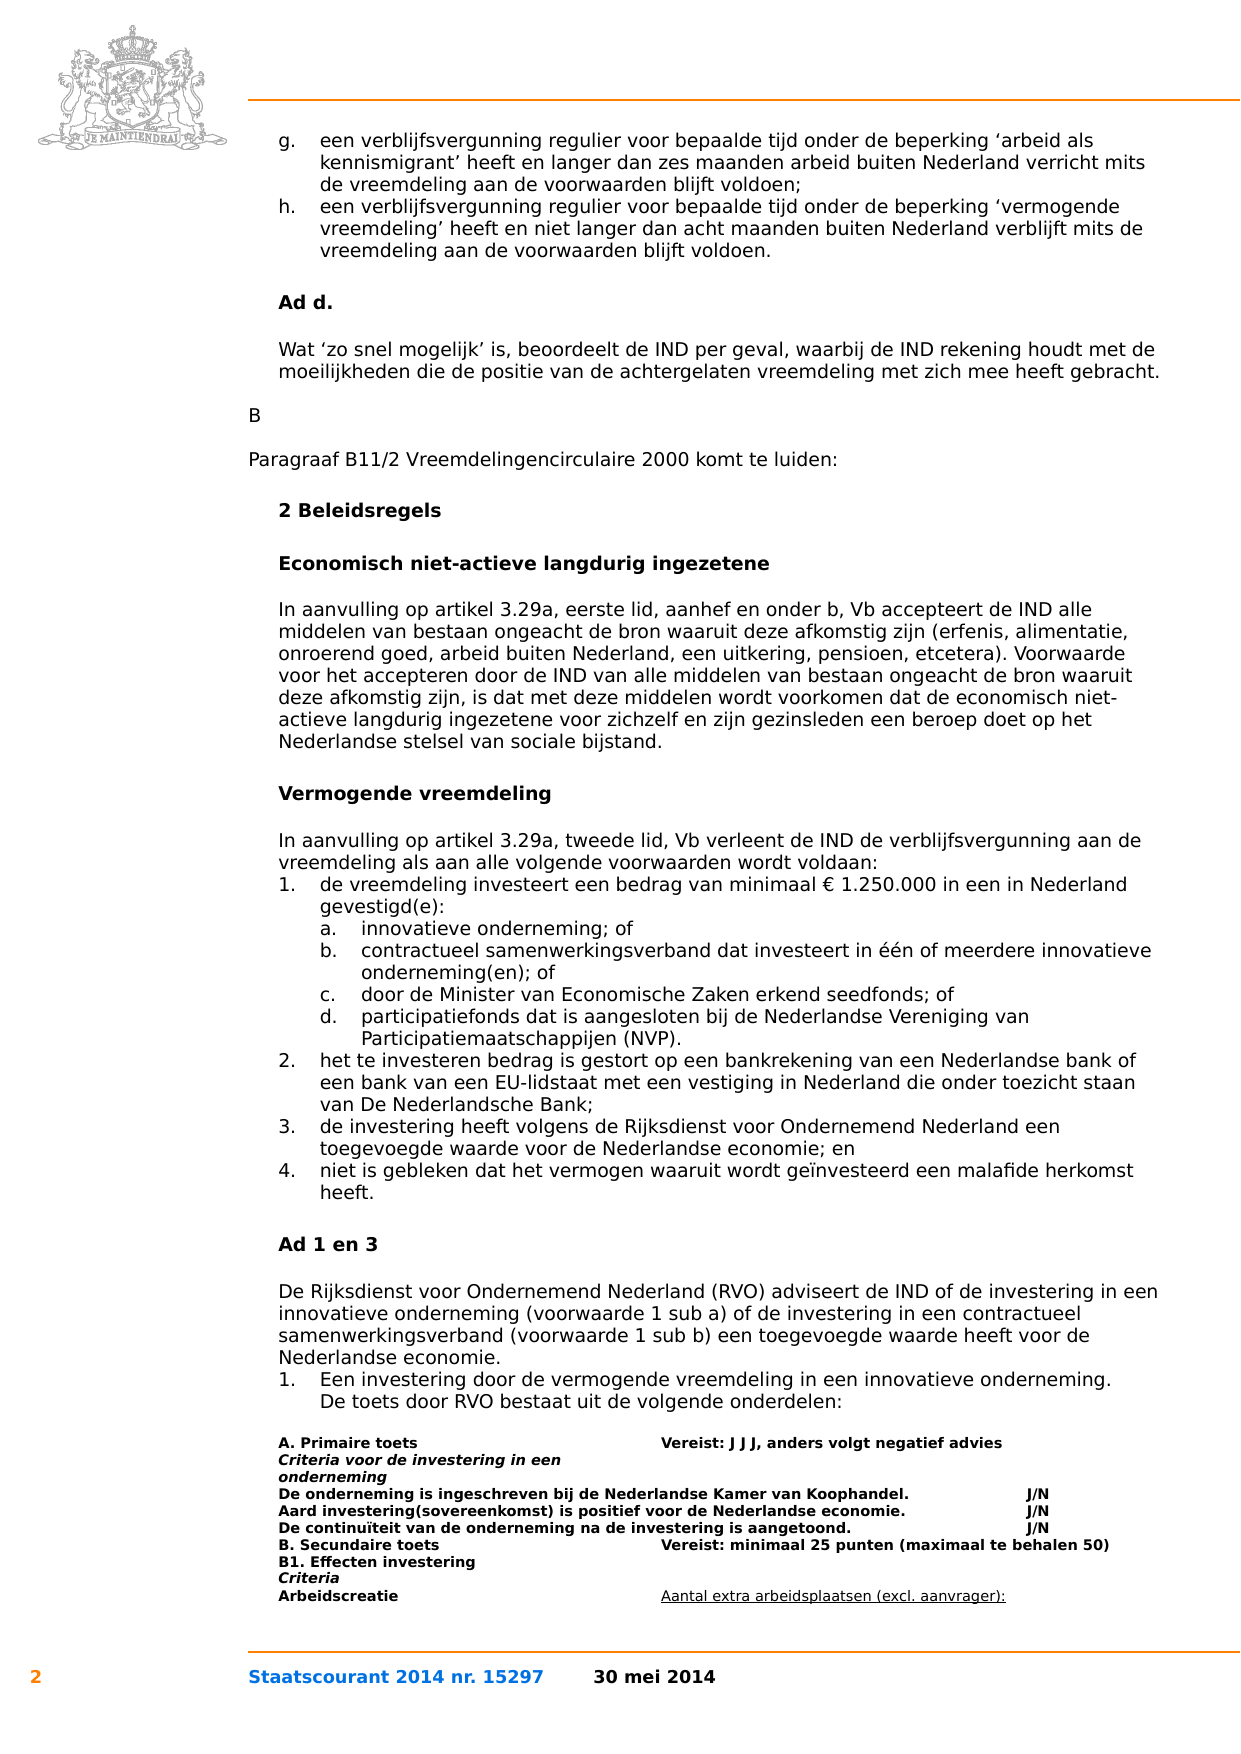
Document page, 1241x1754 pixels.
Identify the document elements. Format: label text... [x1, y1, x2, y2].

table_cell Criteria [278, 1570, 655, 1587]
table_cell De onderneming is ingeschreven bij de Nederlandse Kamer van Koophandel. [278, 1486, 1021, 1502]
table_cell Aantal extra arbeidsplaatsen (excl. aanvrager): [655, 1588, 1021, 1604]
text De toets door RVO bestaat uit de volgende onderdelen: [319, 1391, 1163, 1413]
text a. innovatieve onderneming; of [319, 918, 1163, 940]
table_header A. Primaire toets [278, 1435, 655, 1452]
table_cell [655, 1570, 1021, 1587]
table_cell [1021, 1588, 1108, 1604]
table_cell J/N [1021, 1486, 1163, 1502]
table_cell Aard investering(sovereenkomst) is positief voor de Nederlandse economie. [278, 1503, 1021, 1519]
text b. contractueel samenwerkingsverband dat investeert in één of meerdere innovatieve onderneming(en); of [319, 940, 1163, 984]
table_cell [1021, 1554, 1108, 1570]
text 1. Een investering door de vermogende vreemdeling in een innovatieve onderneming. [278, 1369, 1163, 1391]
subtitle Vermogende vreemdeling [278, 783, 1163, 805]
text d. participatiefonds dat is aangesloten bij de Nederlandse Vereniging van Participatiemaatschappijen (NVP). [319, 1006, 1163, 1050]
text 4. niet is gebleken dat het vermogen waaruit wordt geïnvesteerd een malafide herkomst heeft. [278, 1160, 1163, 1204]
text 2. het te investeren bedrag is gestort op een bankrekening van een Nederlandse bank of een bank van een EU-lidstaat met een vestiging in Nederland die onder toezicht staan van De Nederlandsche Bank; [278, 1050, 1163, 1116]
table_cell [1108, 1588, 1163, 1604]
subtitle Ad d. [278, 292, 1163, 314]
text c. door de Minister van Economische Zaken erkend seedfonds; of [319, 984, 1163, 1006]
table_cell B1. Effecten investering [278, 1554, 655, 1570]
table_cell [1108, 1554, 1163, 1570]
text B [248, 404, 1163, 427]
table_cell Criteria voor de investering in een onderneming [278, 1452, 655, 1486]
text h. een verblijfsvergunning regulier voor bepaalde tijd onder de beperking ‘vermogende vreemdeling’ heeft en niet langer dan acht maanden buiten Nederland verblijft mits de vreemdeling aan de voorwaarden blijft voldoen. [278, 196, 1163, 262]
text In aanvulling op artikel 3.29a, tweede lid, Vb verleent de IND de verblijfsvergunning aan de vreemdeling als aan alle volgende voorwaarden wordt voldaan: [278, 830, 1163, 874]
text 1. de vreemdeling investeert een bedrag van minimaal € 1.250.000 in een in Nederland gevestigd(e): [278, 874, 1163, 918]
subtitle Economisch niet-actieve langdurig ingezetene [278, 552, 1163, 574]
subtitle 2 Beleidsregels [278, 500, 1163, 522]
table_header Vereist: J J J, anders volgt negatief advies [655, 1435, 1163, 1452]
subtitle Ad 1 en 3 [278, 1234, 1163, 1256]
table_cell [655, 1554, 1021, 1570]
table_cell [1021, 1452, 1108, 1486]
table_cell De continuïteit van de onderneming na de investering is aangetoond. [278, 1520, 1021, 1536]
table_cell B. Secundaire toets [278, 1536, 655, 1553]
table_cell [1021, 1570, 1108, 1587]
table_cell J/N [1021, 1520, 1163, 1536]
text 3. de investering heeft volgens de Rijksdienst voor Ondernemend Nederland een toegevoegde waarde voor de Nederlandse economie; en [278, 1116, 1163, 1160]
table_cell [1108, 1570, 1163, 1587]
text De Rijksdienst voor Ondernemend Nederland (RVO) adviseert de IND of de investering in een innovatieve onderneming (voorwaarde 1 sub a) of de investering in een contractueel samenwerkingsverband (voorwaarde 1 sub b) een toegevoegde waarde heeft voor de Nederlandse economie. [278, 1281, 1163, 1369]
text g. een verblijfsvergunning regulier voor bepaalde tijd onder de beperking ‘arbeid als kennismigrant’ heeft en langer dan zes maanden arbeid buiten Nederland verricht mits de vreemdeling aan de voorwaarden blijft voldoen; [278, 130, 1163, 196]
table_cell Vereist: minimaal 25 punten (maximaal te behalen 50) [655, 1536, 1163, 1553]
table_cell [655, 1452, 1021, 1486]
text Wat ‘zo snel mogelijk’ is, beoordeelt de IND per geval, waarbij de IND rekening houdt met de moeilijkheden die de positie van de achtergelaten vreemdeling met zich mee heeft gebracht. [278, 339, 1163, 383]
table_cell Arbeidscreatie [278, 1588, 655, 1604]
table_cell [1108, 1452, 1163, 1486]
text Paragraaf B11/2 Vreemdelingencirculaire 2000 komt te luiden: [248, 448, 1163, 470]
picture [38, 25, 227, 150]
text In aanvulling op artikel 3.29a, eerste lid, aanhef en onder b, Vb accepteert de IND alle middelen van bestaan ongeacht de bron waaruit deze afkomstig zijn (erfenis, alimentatie, onroerend goed, arbeid buiten Nederland, een uitkering, pensioen, etcetera). Voorwaarde voor het accepteren door de IND van alle middelen van bestaan ongeacht de bron waaruit deze afkomstig zijn, is dat met deze middelen wordt voorkomen dat de economisch niet-actieve langdurig ingezetene voor zichzelf en zijn gezinsleden een beroep doet op het Nederlandse stelsel van sociale bijstand. [278, 599, 1163, 753]
table_cell J/N [1021, 1503, 1163, 1519]
